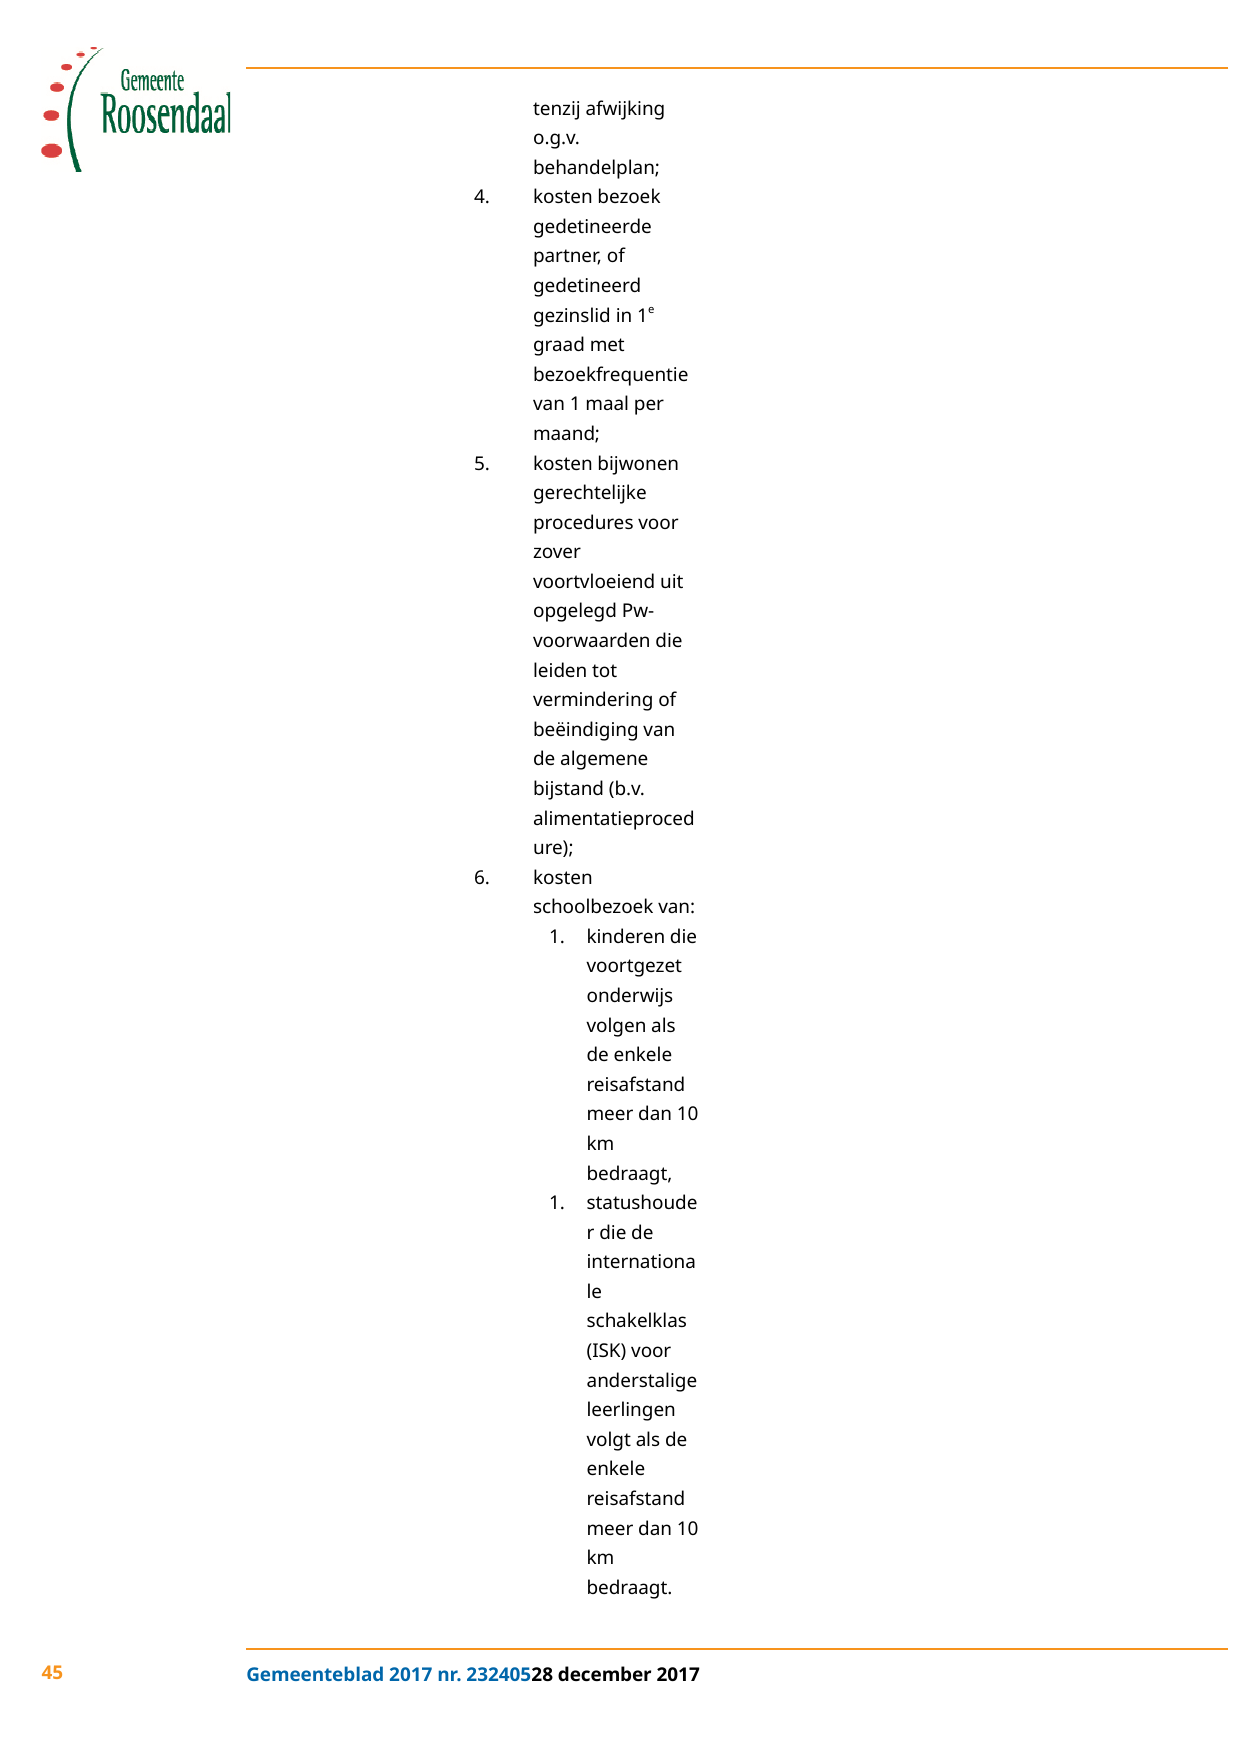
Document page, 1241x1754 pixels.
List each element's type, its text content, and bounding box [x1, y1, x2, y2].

table_cell [248, 95, 474, 1600]
picture [41, 47, 231, 172]
table_cell tenzij afwijking o.g.v. behandelplan; kosten bezoek gedetineerde partner, of gedetineerd gezinslid in 1e graad met bezoekfrequentie van 1 maal per maand; kosten bijwonen gerechtelijke procedures voor zover voortvloeiend uit opgelegd Pw-voorwaarden die leiden tot vermindering of beëindiging van de algemene bijstand (b.v. alimentatieprocedure); kosten schoolbezoek van: kinderen die voortgezet onderwijs volgen als de enkele reisafstand meer dan 10 km bedraagt, statushouder die de internationale schakelklas (ISK) voor anderstalige leerlingen volgt als de enkele reisafstand meer dan 10 km bedraagt. [474, 95, 700, 1600]
